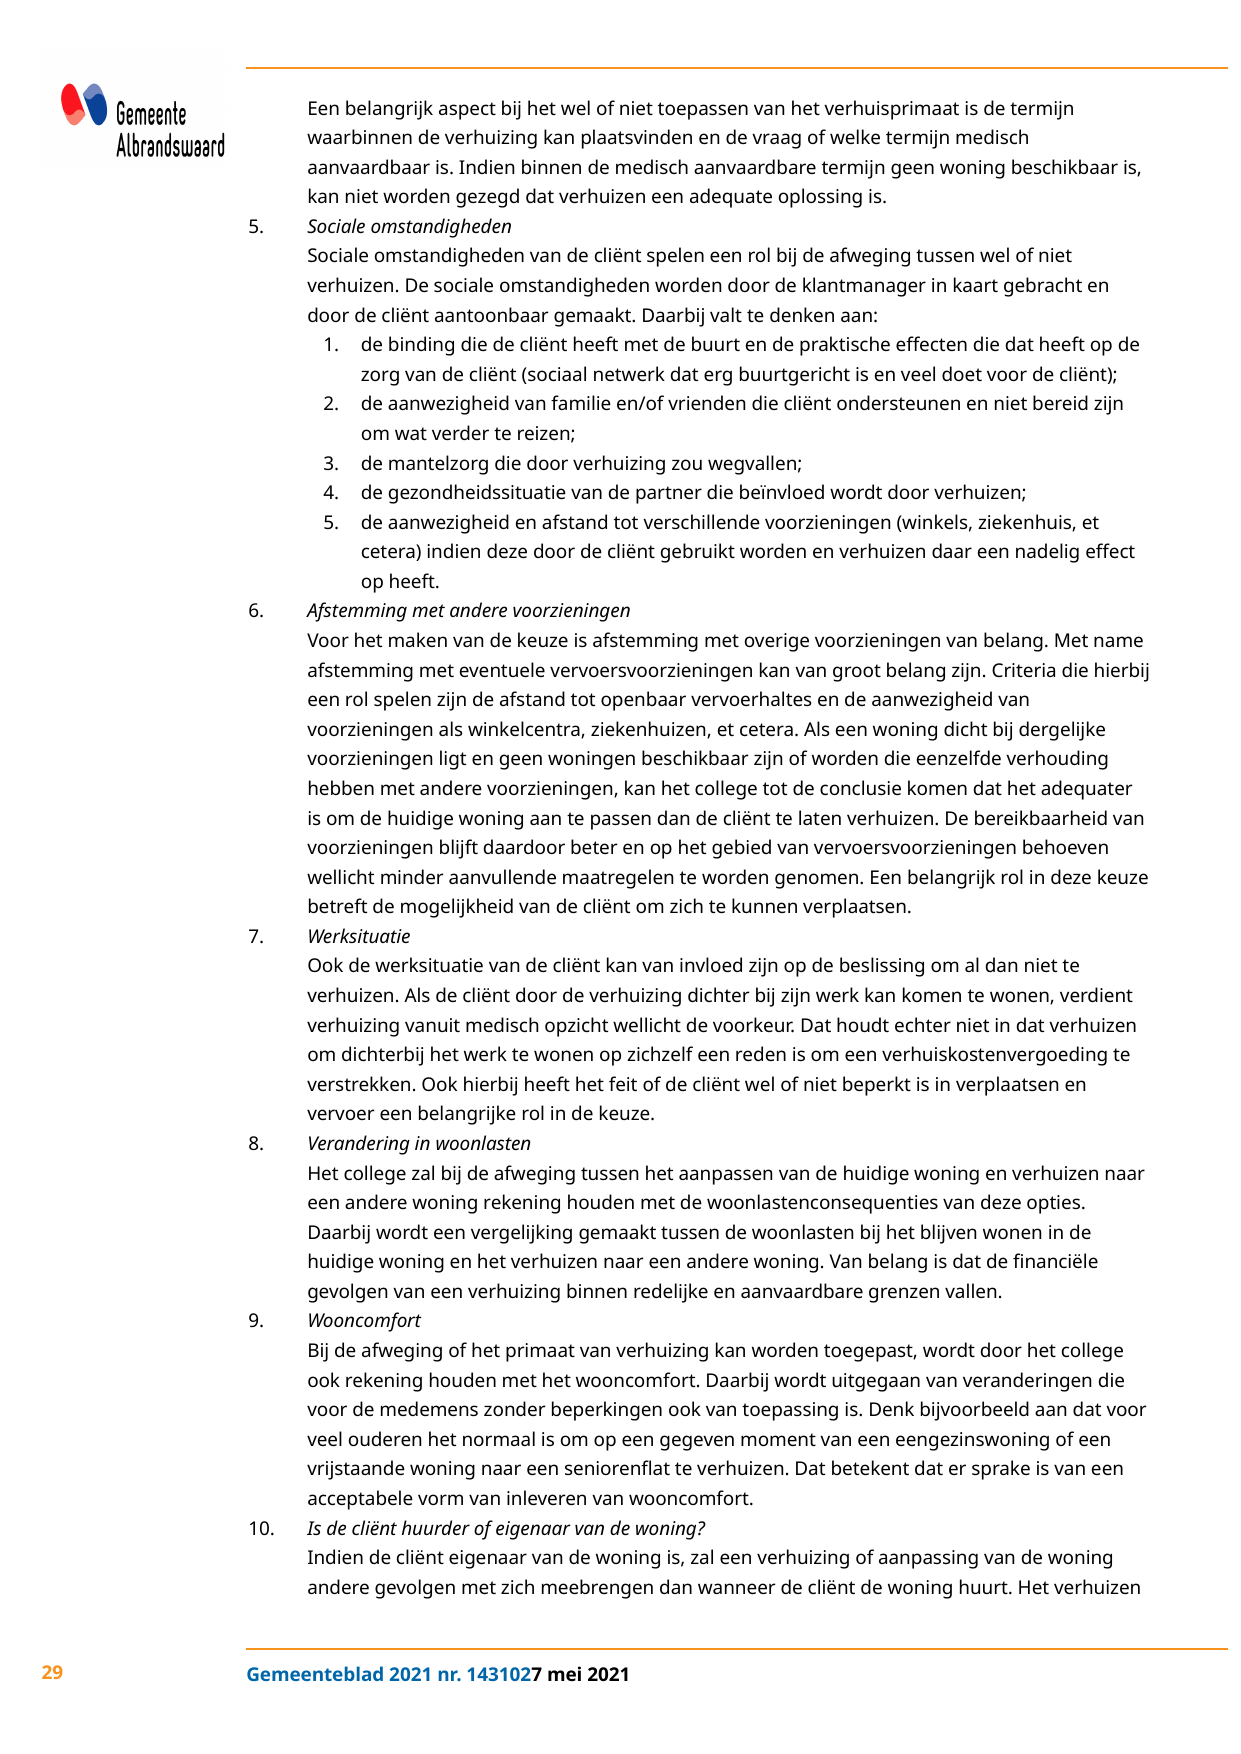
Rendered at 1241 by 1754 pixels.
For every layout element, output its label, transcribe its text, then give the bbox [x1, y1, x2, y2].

list Indien de cliënt eigenaar van de woning is, zal een verhuizing of aanpassing van de woning andere gevolgen met zich meebrengen dan wanneer de cliënt de woning huurt. Het verhuizen [248, 1544, 1152, 1600]
list Wooncomfort [248, 1308, 1152, 1333]
list de aanwezigheid van familie en/of vrienden die cliënt ondersteunen en niet bereid zijn om wat verder te reizen; [323, 391, 1152, 446]
list Sociale omstandigheden [248, 213, 1152, 239]
list de binding die de cliënt heeft met de buurt en de praktische effecten die dat heeft op de zorg van de cliënt (sociaal netwerk dat erg buurtgericht is en veel doet voor de cliënt); [323, 331, 1152, 387]
list Ook de werksituatie van de cliënt kan van invloed zijn op de beslissing om al dan niet te verhuizen. Als de cliënt door de verhuizing dichter bij zijn werk kan komen te wonen, verdient verhuizing vanuit medisch opzicht wellicht de voorkeur. Dat houdt echter niet in dat verhuizen om dichterbij het werk te wonen op zichzelf een reden is om een verhuiskostenvergoeding te verstrekken. Ook hierbij heeft het feit of de cliënt wel of niet beperkt is in verplaatsen en vervoer een belangrijke rol in de keuze. [248, 953, 1152, 1126]
list Een belangrijk aspect bij het wel of niet toepassen van het verhuisprimaat is de termijn waarbinnen de verhuizing kan plaatsvinden en de vraag of welke termijn medisch aanvaardbaar is. Indien binnen de medisch aanvaardbare termijn geen woning beschikbaar is, kan niet worden gezegd dat verhuizen een adequate oplossing is. [248, 95, 1152, 209]
list Werksituatie [248, 923, 1152, 949]
list Sociale omstandigheden van de cliënt spelen een rol bij de afweging tussen wel of niet verhuizen. De sociale omstandigheden worden door de klantmanager in kaart gebracht en door de cliënt aantoonbaar gemaakt. Daarbij valt te denken aan: [248, 243, 1152, 328]
list de gezondheidssituatie van de partner die beïnvloed wordt door verhuizen; [323, 479, 1152, 505]
list Bij de afweging of het primaat van verhuizing kan worden toegepast, wordt door het college ook rekening houden met het wooncomfort. Daarbij wordt uitgegaan van veranderingen die voor de medemens zonder beperkingen ook van toepassing is. Denk bijvoorbeeld aan dat voor veel ouderen het normaal is om op een gegeven moment van een eengezinswoning of een vrijstaande woning naar een seniorenflat te verhuizen. Dat betekent dat er sprake is van een acceptabele vorm van inleveren van wooncomfort. [248, 1337, 1152, 1511]
list Is de cliënt huurder of eigenaar van de woning? [248, 1515, 1152, 1541]
list Verandering in woonlasten [248, 1130, 1152, 1156]
list Voor het maken van de keuze is afstemming met overige voorzieningen van belang. Met name afstemming met eventuele vervoersvoorzieningen kan van groot belang zijn. Criteria die hierbij een rol spelen zijn de afstand tot openbaar vervoerhaltes en de aanwezigheid van voorzieningen als winkelcentra, ziekenhuizen, et cetera. Als een woning dicht bij dergelijke voorzieningen ligt en geen woningen beschikbaar zijn of worden die eenzelfde verhouding hebben met andere voorzieningen, kan het college tot de conclusie komen dat het adequater is om de huidige woning aan te passen dan de cliënt te laten verhuizen. De bereikbaarheid van voorzieningen blijft daardoor beter en op het gebied van vervoersvoorzieningen behoeven wellicht minder aanvullende maatregelen te worden genomen. Een belangrijk rol in deze keuze betreft de mogelijkheid van de cliënt om zich te kunnen verplaatsen. [248, 627, 1152, 919]
picture [41, 47, 231, 172]
list de aanwezigheid en afstand tot verschillende voorzieningen (winkels, ziekenhuis, et cetera) indien deze door de cliënt gebruikt worden en verhuizen daar een nadelig effect op heeft. [323, 509, 1152, 594]
list de mantelzorg die door verhuizing zou wegvallen; [323, 450, 1152, 476]
list Het college zal bij de afweging tussen het aanpassen van de huidige woning en verhuizen naar een andere woning rekening houden met de woonlastenconsequenties van deze opties. Daarbij wordt een vergelijking gemaakt tussen de woonlasten bij het blijven wonen in de huidige woning en het verhuizen naar een andere woning. Van belang is dat de financiële gevolgen van een verhuizing binnen redelijke en aanvaardbare grenzen vallen. [248, 1160, 1152, 1304]
list Afstemming met andere voorzieningen [248, 598, 1152, 623]
